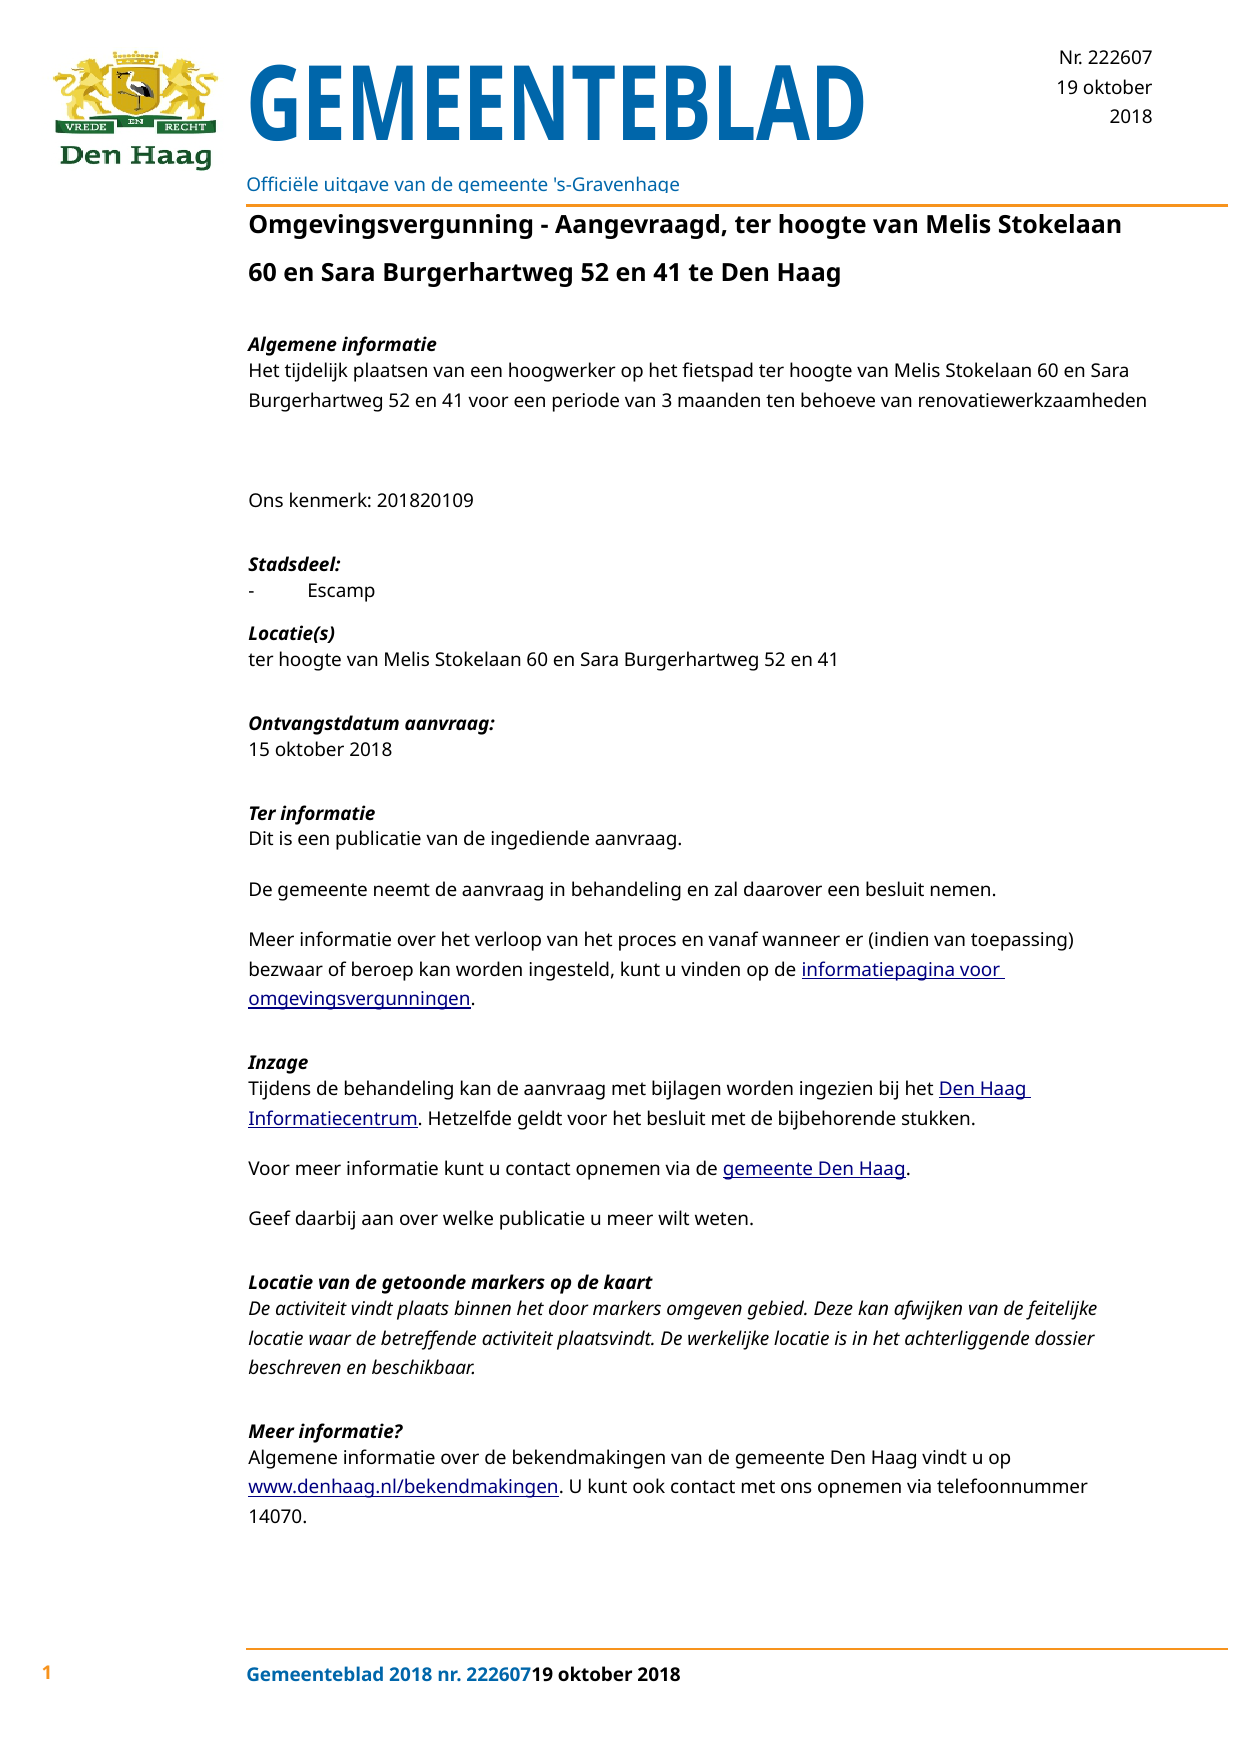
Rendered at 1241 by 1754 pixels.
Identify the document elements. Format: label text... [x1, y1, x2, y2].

text Locatie(s) [248, 620, 1152, 646]
text Algemene informatie [248, 331, 1152, 357]
text 15 oktober 2018 [248, 736, 1152, 762]
text Stadsdeel: [248, 552, 1152, 577]
text Dit is een publicatie van de ingediende aanvraag. [248, 826, 1152, 851]
text Tijdens de behandeling kan de aanvraag met bijlagen worden ingezien bij het Den Haag Informatiecentrum. Hetzelfde geldt voor het besluit met de bijbehorende stukken. [248, 1075, 1152, 1131]
text Locatie van de getoonde markers op de kaart [248, 1269, 1152, 1295]
text De gemeente neemt de aanvraag in behandeling en zal daarover een besluit nemen. [248, 876, 1152, 902]
picture [41, 47, 231, 172]
text Het tijdelijk plaatsen van een hoogwerker op het fietspad ter hoogte van Melis Stokelaan 60 en Sara Burgerhartweg 52 en 41 voor een periode van 3 maanden ten behoeve van renovatiewerkzaamheden [248, 357, 1152, 412]
text Ter informatie [248, 800, 1152, 826]
text Ontvangstdatum aanvraag: [248, 710, 1152, 736]
text Algemene informatie over de bekendmakingen van de gemeente Den Haag vindt u op www.denhaag.nl/bekendmakingen. U kunt ook contact met ons opnemen via telefoonnummer 14070. [248, 1444, 1152, 1529]
text ter hoogte van Melis Stokelaan 60 en Sara Burgerhartweg 52 en 41 [248, 646, 1152, 672]
text Inzage [248, 1049, 1152, 1075]
text Ons kenmerk: 201820109 [248, 488, 1152, 513]
text Meer informatie? [248, 1418, 1152, 1444]
text De activiteit vindt plaats binnen het door markers omgeven gebied. Deze kan afwijken van de feitelijke locatie waar de betreffende activiteit plaatsvindt. De werkelijke locatie is in het achterliggende dossier beschreven en beschikbaar. [248, 1295, 1152, 1380]
text Geef daarbij aan over welke publicatie u meer wilt weten. [248, 1206, 1152, 1231]
list Escamp [248, 577, 1152, 603]
text Omgevingsvergunning - Aangevraagd, ter hoogte van Melis Stokelaan 60 en Sara Burgerhartweg 52 en 41 te Den Haag [248, 207, 1152, 288]
text Meer informatie over het verloop van het proces en vanaf wanneer er (indien van toepassing) bezwaar of beroep kan worden ingesteld, kunt u vinden op de informatiepagina voor omgevingsvergunningen. [248, 926, 1152, 1011]
text Voor meer informatie kunt u contact opnemen via de gemeente Den Haag. [248, 1155, 1152, 1181]
